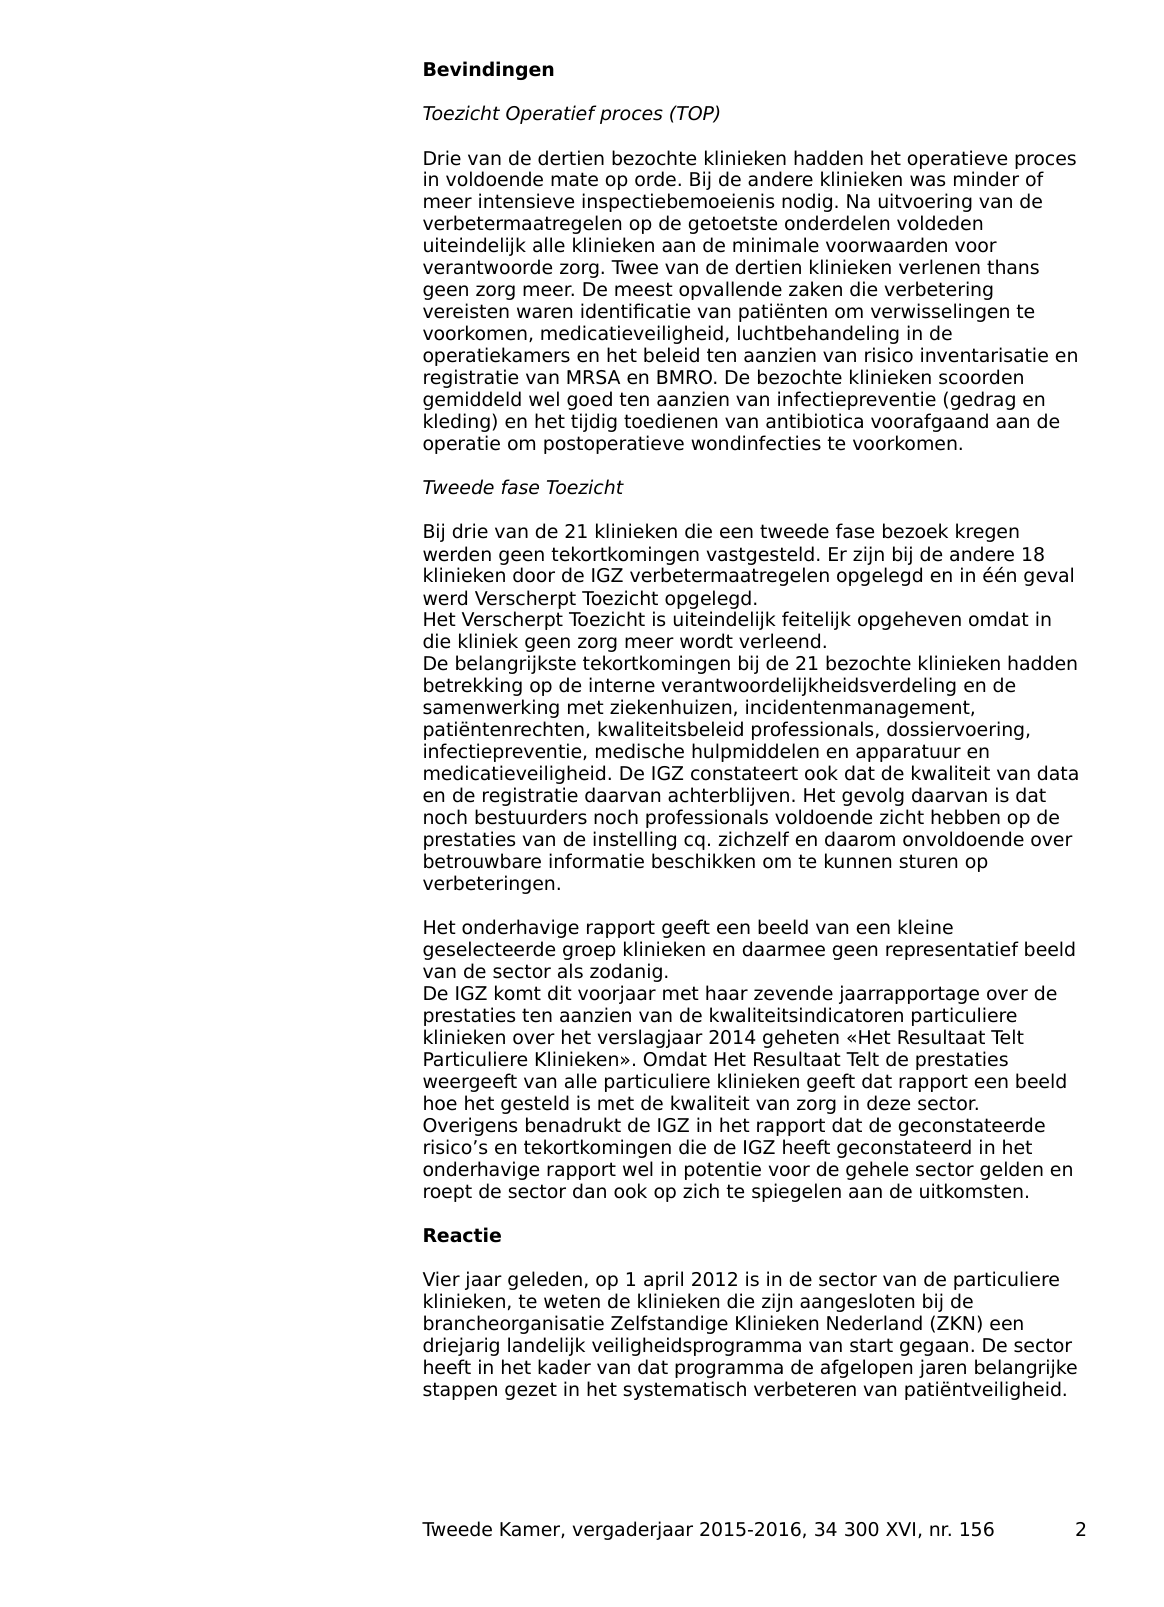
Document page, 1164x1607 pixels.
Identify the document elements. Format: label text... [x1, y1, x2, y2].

subtitle Reactie [422, 1225, 1087, 1247]
subtitle Toezicht Operatief proces (TOP) [422, 103, 1087, 125]
text Vier jaar geleden, op 1 april 2012 is in de sector van de particuliere klinieken, te weten de klinieken die zijn aangesloten bij de brancheorganisatie Zelfstandige Klinieken Nederland (ZKN) een driejarig landelijk veiligheidsprogramma van start gegaan. De sector heeft in het kader van dat programma de afgelopen jaren belangrijke stappen gezet in het systematisch verbeteren van patiëntveiligheid. [422, 1269, 1087, 1401]
text Bij drie van de 21 klinieken die een tweede fase bezoek kregen werden geen tekortkomingen vastgesteld. Er zijn bij de andere 18 klinieken door de IGZ verbetermaatregelen opgelegd en in één geval werd Verscherpt Toezicht opgelegd. [422, 521, 1087, 609]
text De belangrijkste tekortkomingen bij de 21 bezochte klinieken hadden betrekking op de interne verantwoordelijkheidsverdeling en de samenwerking met ziekenhuizen, incidentenmanagement, patiëntenrechten, kwaliteitsbeleid professionals, dossiervoering, infectiepreventie, medische hulpmiddelen en apparatuur en medicatieveiligheid. De IGZ constateert ook dat de kwaliteit van data en de registratie daarvan achterblijven. Het gevolg daarvan is dat noch bestuurders noch professionals voldoende zicht hebben op de prestaties van de instelling cq. zichzelf en daarom onvoldoende over betrouwbare informatie beschikken om te kunnen sturen op verbeteringen. [422, 653, 1087, 895]
text De IGZ komt dit voorjaar met haar zevende jaarrapportage over de prestaties ten aanzien van de kwaliteitsindicatoren particuliere klinieken over het verslagjaar 2014 geheten «Het Resultaat Telt Particuliere Klinieken». Omdat Het Resultaat Telt de prestaties weergeeft van alle particuliere klinieken geeft dat rapport een beeld hoe het gesteld is met de kwaliteit van zorg in deze sector. [422, 983, 1087, 1115]
subtitle Tweede fase Toezicht [422, 477, 1087, 499]
text Drie van de dertien bezochte klinieken hadden het operatieve proces in voldoende mate op orde. Bij de andere klinieken was minder of meer intensieve inspectiebemoeienis nodig. Na uitvoering van de verbetermaatregelen op de getoetste onderdelen voldeden uiteindelijk alle klinieken aan de minimale voorwaarden voor verantwoorde zorg. Twee van de dertien klinieken verlenen thans geen zorg meer. De meest opvallende zaken die verbetering vereisten waren identificatie van patiënten om verwisselingen te voorkomen, medicatieveiligheid, luchtbehandeling in de operatiekamers en het beleid ten aanzien van risico inventarisatie en registratie van MRSA en BMRO. De bezochte klinieken scoorden gemiddeld wel goed ten aanzien van infectiepreventie (gedrag en kleding) en het tijdig toedienen van antibiotica voorafgaand aan de operatie om postoperatieve wondinfecties te voorkomen. [422, 147, 1087, 455]
text Het onderhavige rapport geeft een beeld van een kleine geselecteerde groep klinieken en daarmee geen representatief beeld van de sector als zodanig. [422, 917, 1087, 983]
subtitle Bevindingen [422, 59, 1087, 81]
text Overigens benadrukt de IGZ in het rapport dat de geconstateerde risico’s en tekortkomingen die de IGZ heeft geconstateerd in het onderhavige rapport wel in potentie voor de gehele sector gelden en roept de sector dan ook op zich te spiegelen aan de uitkomsten. [422, 1115, 1087, 1203]
text Het Verscherpt Toezicht is uiteindelijk feitelijk opgeheven omdat in die kliniek geen zorg meer wordt verleend. [422, 609, 1087, 653]
